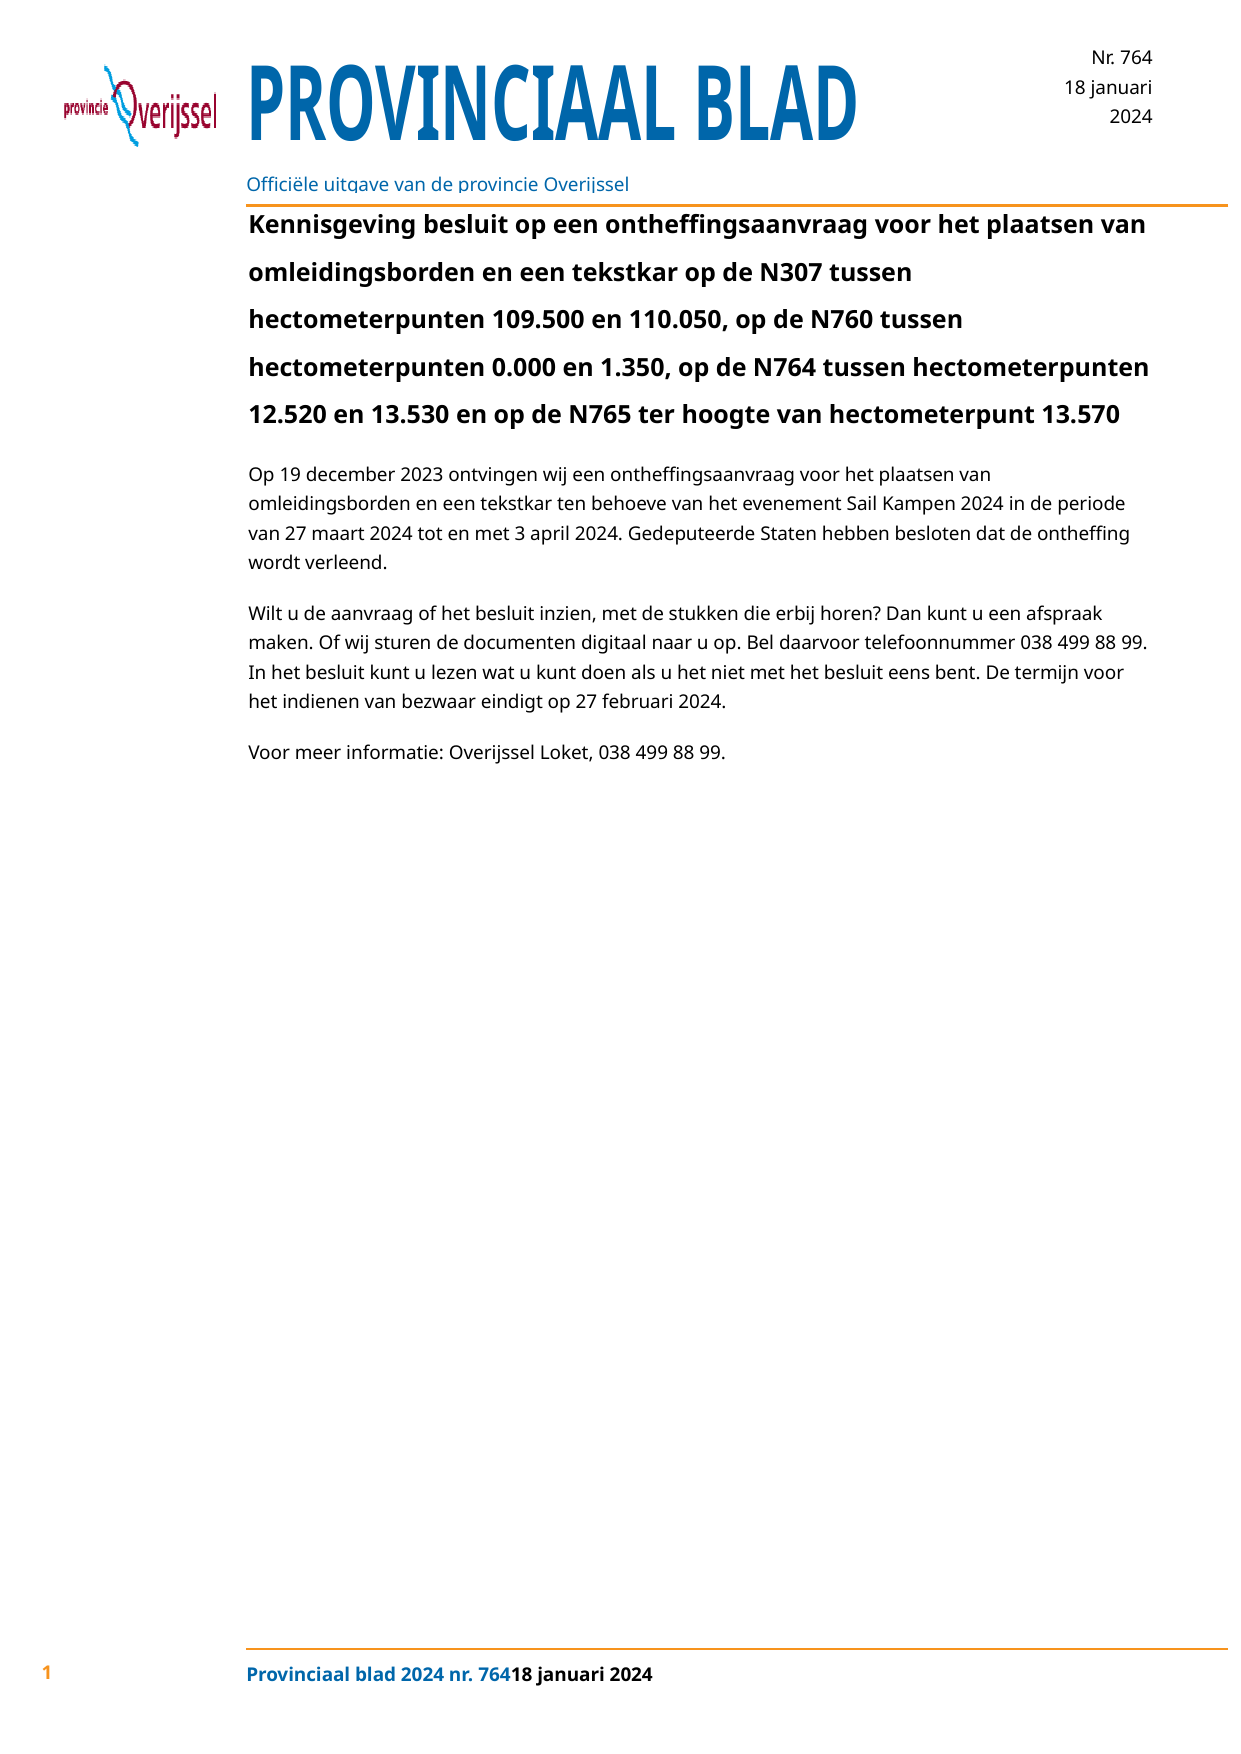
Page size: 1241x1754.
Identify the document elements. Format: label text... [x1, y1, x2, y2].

text Kennisgeving besluit op een ontheffingsaanvraag voor het plaatsen van omleidingsborden en een tekstkar op de N307 tussen hectometerpunten 109.500 en 110.050, op de N760 tussen hectometerpunten 0.000 en 1.350, op de N764 tussen hectometerpunten 12.520 en 13.530 en op de N765 ter hoogte van hectometerpunt 13.570 [248, 207, 1152, 431]
picture [41, 47, 231, 172]
text Voor meer informatie: Overijssel Loket, 038 499 88 99. [248, 739, 1152, 765]
text Wilt u de aanvraag of het besluit inzien, met de stukken die erbij horen? Dan kunt u een afspraak maken. Of wij sturen de documenten digitaal naar u op. Bel daarvoor telefoonnummer 038 499 88 99. In het besluit kunt u lezen wat u kunt doen als u het niet met het besluit eens bent. De termijn voor het indienen van bezwaar eindigt op 27 februari 2024. [248, 600, 1152, 714]
text Op 19 december 2023 ontvingen wij een ontheffingsaanvraag voor het plaatsen van omleidingsborden en een tekstkar ten behoeve van het evenement Sail Kampen 2024 in de periode van 27 maart 2024 tot en met 3 april 2024. Gedeputeerde Staten hebben besloten dat de ontheffing wordt verleend. [248, 461, 1152, 575]
